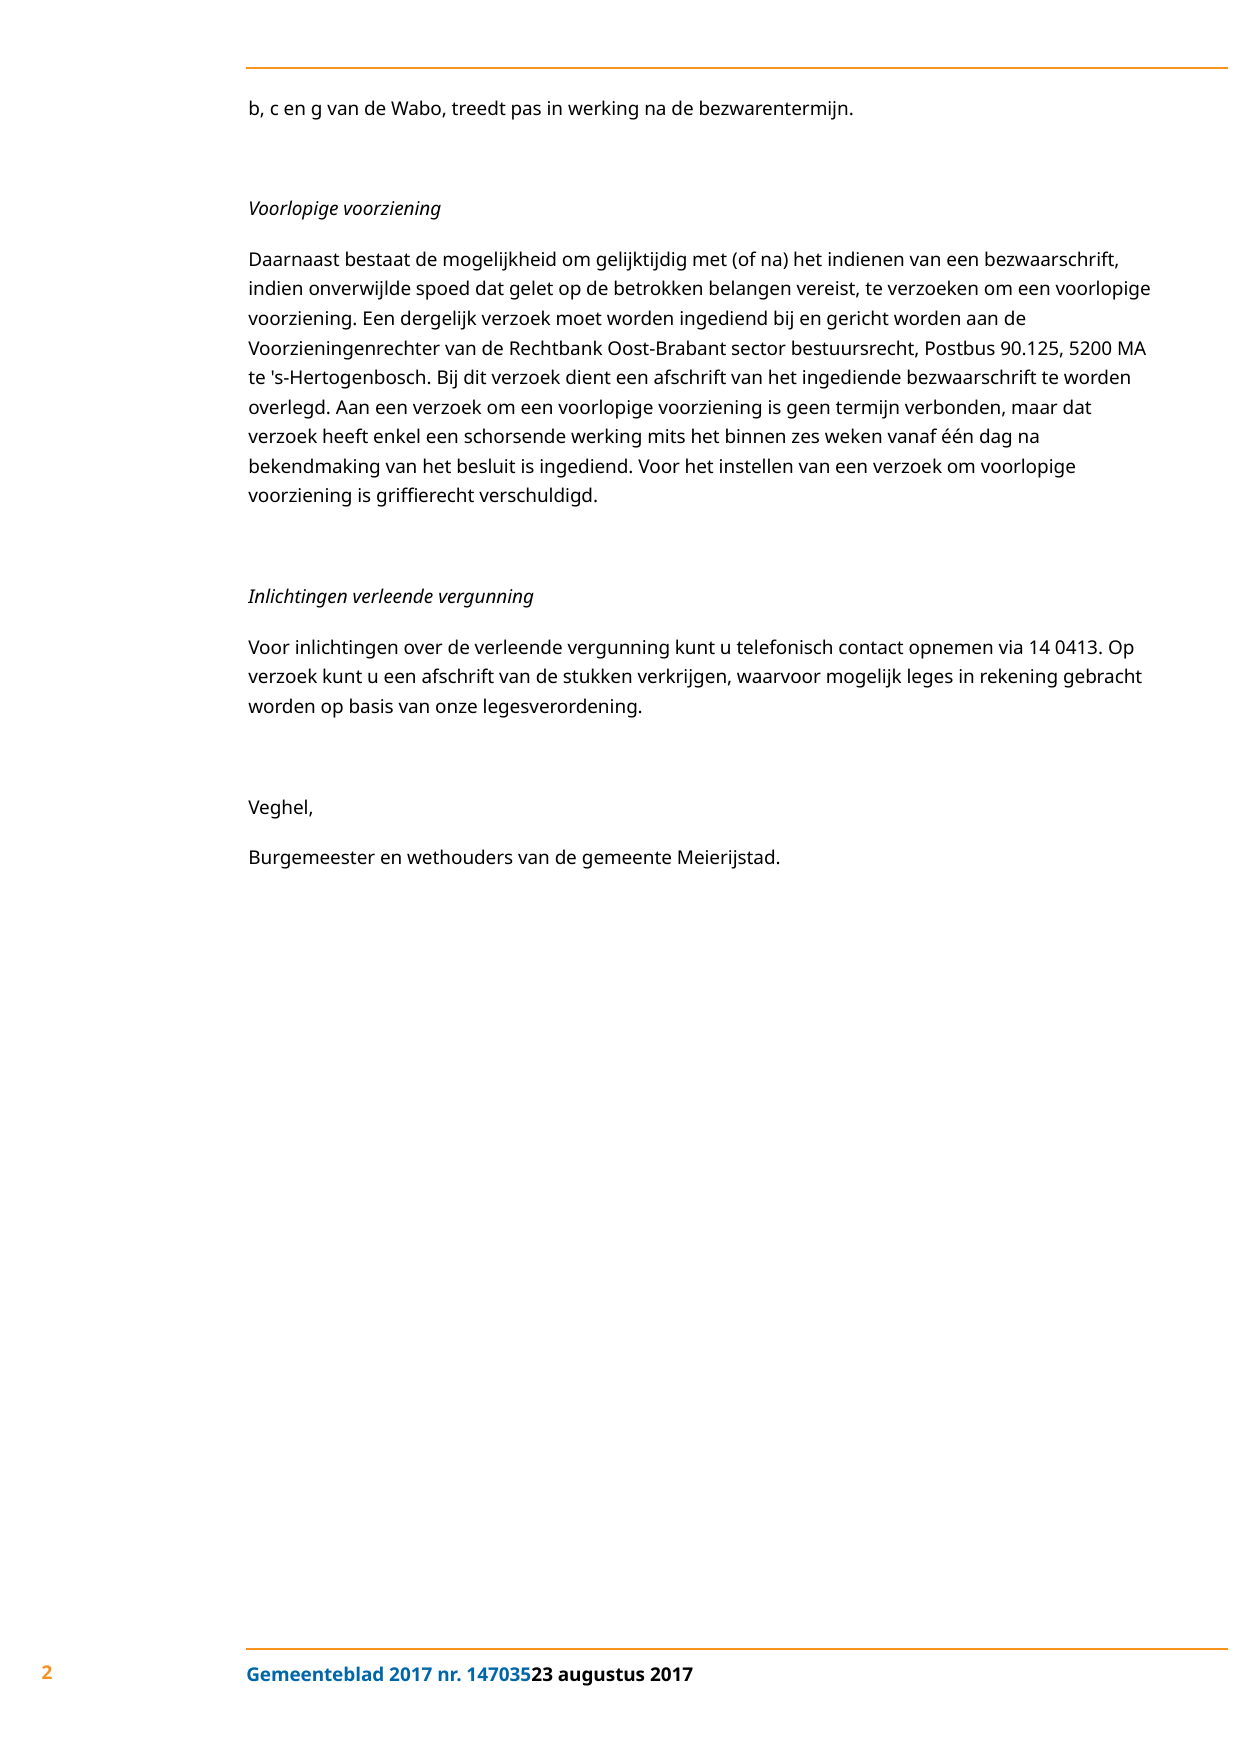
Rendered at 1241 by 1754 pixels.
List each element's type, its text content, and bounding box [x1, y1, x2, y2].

text Voorlopige voorziening [248, 196, 1152, 221]
text Burgemeester en wethouders van de gemeente Meierijstad. [248, 844, 1152, 870]
text Voor inlichtingen over de verleende vergunning kunt u telefonisch contact opnemen via 14 0413. Op verzoek kunt u een afschrift van de stukken verkrijgen, waarvoor mogelijk leges in rekening gebracht worden op basis van onze legesverordening. [248, 634, 1152, 719]
text Daarnaast bestaat de mogelijkheid om gelijktijdig met (of na) het indienen van een bezwaarschrift, indien onverwijlde spoed dat gelet op de betrokken belangen vereist, te verzoeken om een voorlopige voorziening. Een dergelijk verzoek moet worden ingediend bij en gericht worden aan de Voorzieningenrechter van de Rechtbank Oost-Brabant sector bestuursrecht, Postbus 90.125, 5200 MA te 's-Hertogenbosch. Bij dit verzoek dient een afschrift van het ingediende bezwaarschrift te worden overlegd. Aan een verzoek om een voorlopige voorziening is geen termijn verbonden, maar dat verzoek heeft enkel een schorsende werking mits het binnen zes weken vanaf één dag na bekendmaking van het besluit is ingediend. Voor het instellen van een verzoek om voorlopige voorziening is griffierecht verschuldigd. [248, 246, 1152, 508]
text Veghel, [248, 794, 1152, 820]
text b, c en g van de Wabo, treedt pas in werking na de bezwarentermijn. [248, 95, 1152, 121]
text Inlichtingen verleende vergunning [248, 583, 1152, 609]
picture [41, 47, 231, 172]
